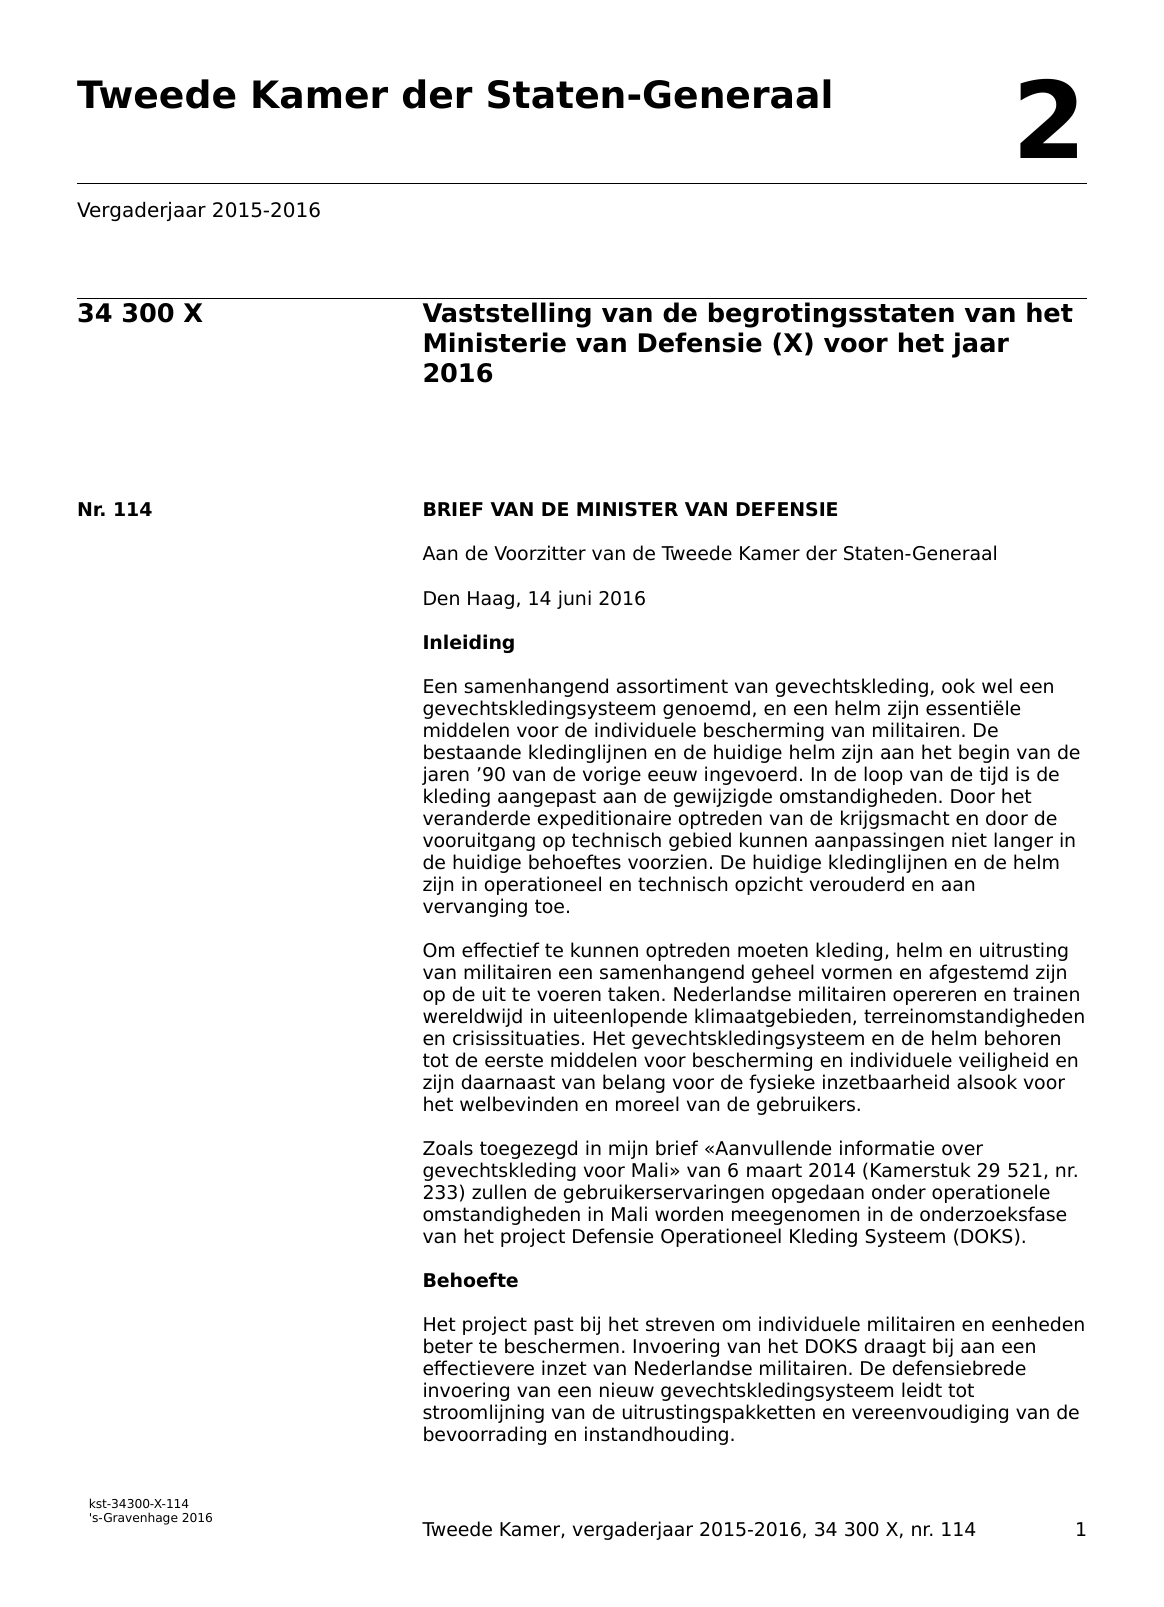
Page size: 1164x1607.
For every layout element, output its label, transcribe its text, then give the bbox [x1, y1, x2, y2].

text Om effectief te kunnen optreden moeten kleding, helm en uitrusting van militairen een samenhangend geheel vormen en afgestemd zijn op de uit te voeren taken. Nederlandse militairen opereren en trainen wereldwijd in uiteenlopende klimaatgebieden, terreinomstandigheden en crisissituaties. Het gevechtskledingsysteem en de helm behoren tot de eerste middelen voor bescherming en individuele veiligheid en zijn daarnaast van belang voor de fysieke inzetbaarheid alsook voor het welbevinden en moreel van de gebruikers. [422, 940, 1087, 1116]
subtitle Nr. 114 BRIEF VAN DE MINISTER VAN DEFENSIE [77, 499, 1087, 521]
text Den Haag, 14 juni 2016 [422, 587, 1087, 609]
text Het project past bij het streven om individuele militairen en eenheden beter te beschermen. Invoering van het DOKS draagt bij aan een effectievere inzet van Nederlandse militairen. De defensiebrede invoering van een nieuw gevechtskledingsysteem leidt tot stroomlijning van de uitrustingspakketten en vereenvoudiging van de bevoorrading en instandhouding. [422, 1314, 1087, 1446]
text Zoals toegezegd in mijn brief «Aanvullende informatie over gevechtskleding voor Mali» van 6 maart 2014 (Kamerstuk 29 521, nr. 233) zullen de gebruikerservaringen opgedaan onder operationele omstandigheden in Mali worden meegenomen in de onderzoeksfase van het project Defensie Operationeel Kleding Systeem (DOKS). [422, 1138, 1087, 1248]
table_cell Vergaderjaar 2015-2016 [77, 184, 1087, 298]
table_header 2 [886, 59, 1087, 183]
table_header Tweede Kamer der Staten-Generaal [77, 59, 886, 183]
text Aan de Voorzitter van de Tweede Kamer der Staten-Generaal [422, 543, 1087, 565]
text kst-34300-X-114 [88, 1497, 323, 1511]
subtitle 34 300 X Vaststelling van de begrotingsstaten van het Ministerie van Defensie (X) voor het jaar 2016 [77, 299, 1087, 388]
text 's-Gravenhage 2016 [88, 1511, 323, 1525]
subtitle Behoefte [422, 1270, 1087, 1292]
text Een samenhangend assortiment van gevechtskleding, ook wel een gevechtskledingsysteem genoemd, en een helm zijn essentiële middelen voor de individuele bescherming van militairen. De bestaande kledinglijnen en de huidige helm zijn aan het begin van de jaren ’90 van de vorige eeuw ingevoerd. In de loop van de tijd is de kleding aangepast aan de gewijzigde omstandigheden. Door het veranderde expeditionaire optreden van de krijgsmacht en door de vooruitgang op technisch gebied kunnen aanpassingen niet langer in de huidige behoeftes voorzien. De huidige kledinglijnen en de helm zijn in operationeel en technisch opzicht verouderd en aan vervanging toe. [422, 676, 1087, 917]
subtitle Inleiding [422, 632, 1087, 653]
